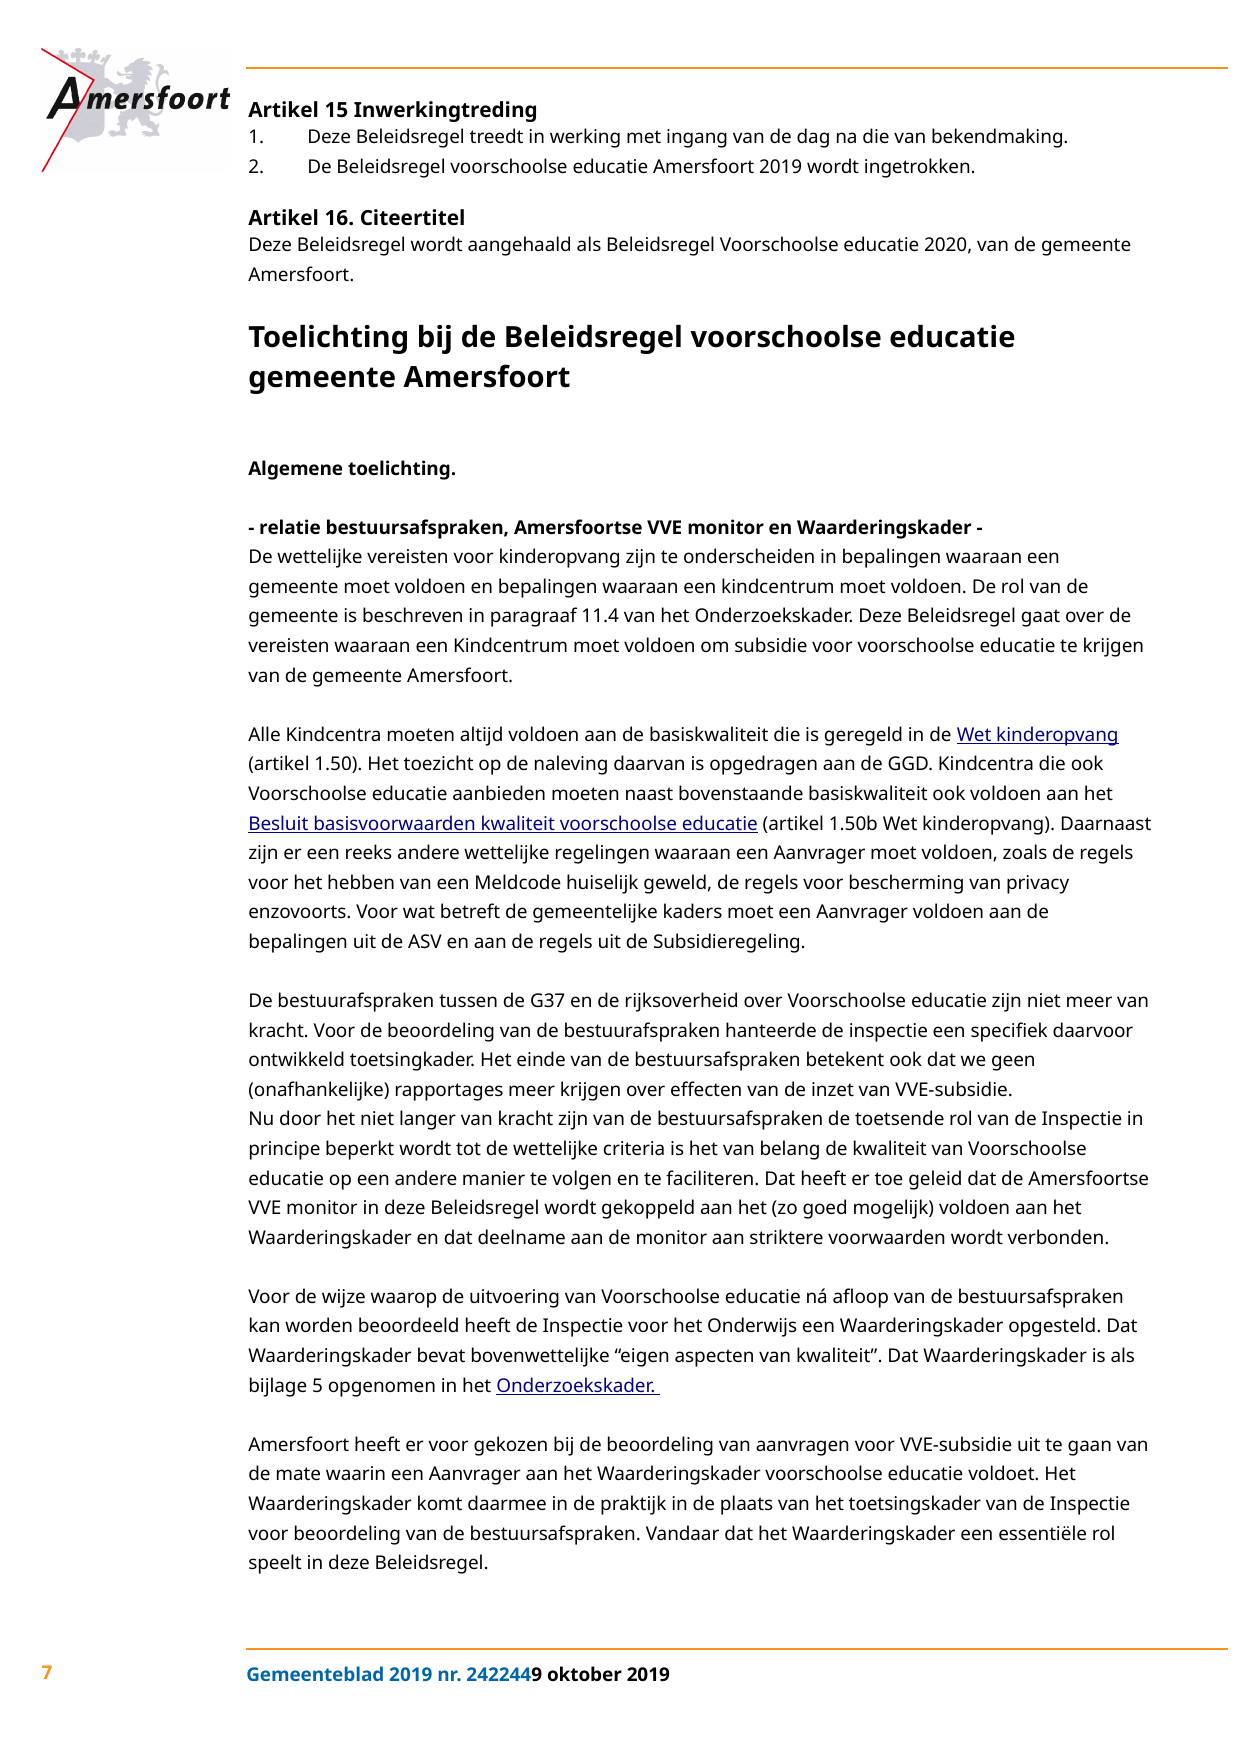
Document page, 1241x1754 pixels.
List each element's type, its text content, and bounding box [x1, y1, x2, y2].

text De bestuurafspraken tussen de G37 en de rijksoverheid over Voorschoolse educatie zijn niet meer van kracht. Voor de beoordeling van de bestuurafspraken hanteerde de inspectie een specifiek daarvoor ontwikkeld toetsingkader. Het einde van de bestuursafspraken betekent ook dat we geen (onafhankelijke) rapportages meer krijgen over effecten van de inzet van VVE-subsidie. [248, 987, 1152, 1102]
text Deze Beleidsregel wordt aangehaald als Beleidsregel Voorschoolse educatie 2020, van de gemeente Amersfoort. [248, 232, 1152, 287]
text Algemene toelichting. [248, 455, 1152, 480]
text Artikel 16. Citeertitel [248, 203, 1152, 232]
text - relatie bestuursafspraken, Amersfoortse VVE monitor en Waarderingskader - [248, 514, 1152, 539]
text De wettelijke vereisten voor kinderopvang zijn te onderscheiden in bepalingen waaraan een gemeente moet voldoen en bepalingen waaraan een kindcentrum moet voldoen. De rol van de gemeente is beschreven in paragraaf 11.4 van het Onderzoekskader. Deze Beleidsregel gaat over de vereisten waaraan een Kindcentrum moet voldoen om subsidie voor voorschoolse educatie te krijgen van de gemeente Amersfoort. [248, 543, 1152, 687]
text Voor de wijze waarop de uitvoering van Voorschoolse educatie ná afloop van de bestuursafspraken kan worden beoordeeld heeft de Inspectie voor het Onderwijs een Waarderingskader opgesteld. Dat Waarderingskader bevat bovenwettelijke “eigen aspecten van kwaliteit”. Dat Waarderingskader is als bijlage 5 opgenomen in het Onderzoekskader. [248, 1283, 1152, 1397]
text Amersfoort heeft er voor gekozen bij de beoordeling van aanvragen voor VVE-subsidie uit te gaan van de mate waarin een Aanvrager aan het Waarderingskader voorschoolse educatie voldoet. Het Waarderingskader komt daarmee in de praktijk in de plaats van het toetsingskader van de Inspectie voor beoordeling van de bestuursafspraken. Vandaar dat het Waarderingskader een essentiële rol speelt in deze Beleidsregel. [248, 1431, 1152, 1575]
text Nu door het niet langer van kracht zijn van de bestuursafspraken de toetsende rol van de Inspectie in principe beperkt wordt tot de wettelijke criteria is het van belang de kwaliteit van Voorschoolse educatie op een andere manier te volgen en te faciliteren. Dat heeft er toe geleid dat de Amersfoortse VVE monitor in deze Beleidsregel wordt gekoppeld aan het (zo goed mogelijk) voldoen aan het Waarderingskader en dat deelname aan de monitor aan striktere voorwaarden wordt verbonden. [248, 1106, 1152, 1249]
list Deze Beleidsregel treedt in werking met ingang van de dag na die van bekendmaking. [248, 123, 1152, 149]
text Toelichting bij de Beleidsregel voorschoolse educatie gemeente Amersfoort [248, 317, 1152, 396]
text Alle Kindcentra moeten altijd voldoen aan de basiskwaliteit die is geregeld in de Wet kinderopvang (artikel 1.50). Het toezicht op de naleving daarvan is opgedragen aan de GGD. Kindcentra die ook Voorschoolse educatie aanbieden moeten naast bovenstaande basiskwaliteit ook voldoen aan het Besluit basisvoorwaarden kwaliteit voorschoolse educatie (artikel 1.50b Wet kinderopvang). Daarnaast zijn er een reeks andere wettelijke regelingen waaraan een Aanvrager moet voldoen, zoals de regels voor het hebben van een Meldcode huiselijk geweld, de regels voor bescherming van privacy enzovoorts. Voor wat betreft de gemeentelijke kaders moet een Aanvrager voldoen aan de bepalingen uit de ASV en aan de regels uit de Subsidieregeling. [248, 721, 1152, 954]
list De Beleidsregel voorschoolse educatie Amersfoort 2019 wordt ingetrokken. [248, 153, 1152, 178]
picture [41, 47, 231, 172]
text Artikel 15 Inwerkingtreding [248, 95, 1152, 123]
